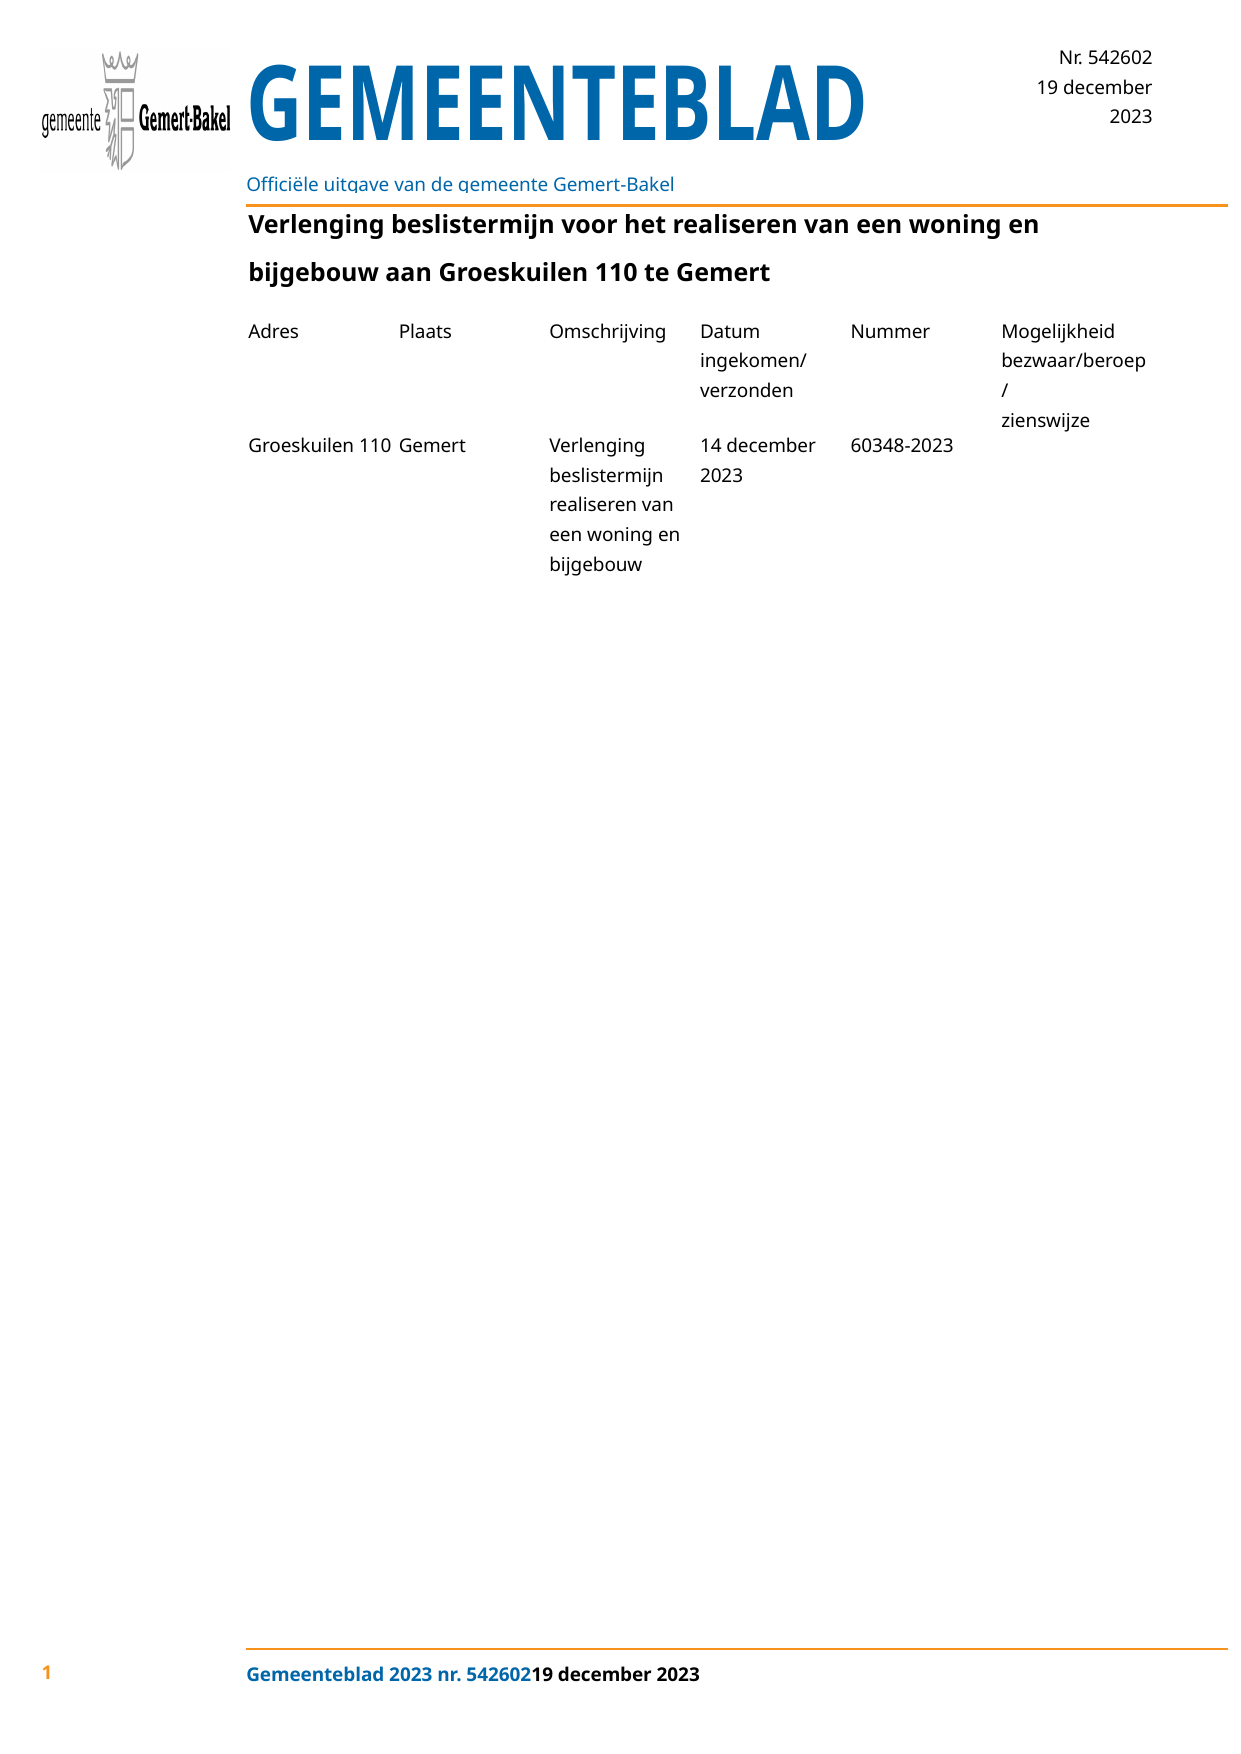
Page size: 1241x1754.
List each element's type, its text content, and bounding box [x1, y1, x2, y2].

table_cell 14 december 2023 [700, 433, 850, 577]
table_header Nummer [850, 318, 1001, 432]
table_header Datum ingekomen/ verzonden [700, 318, 850, 432]
table_header Adres [248, 318, 398, 432]
table_cell Groeskuilen 110 [248, 433, 398, 577]
table_cell 60348-2023 [850, 433, 1001, 577]
picture [41, 47, 231, 172]
table_cell Verlenging beslistermijn realiseren van een woning en bijgebouw [549, 433, 700, 577]
text Verlenging beslistermijn voor het realiseren van een woning en bijgebouw aan Groeskuilen 110 te Gemert [248, 207, 1152, 288]
table_header Omschrijving [549, 318, 700, 432]
table_header Mogelijkheid bezwaar/beroep/ zienswijze [1001, 318, 1152, 432]
table_cell [1001, 433, 1152, 577]
table_cell Gemert [399, 433, 549, 577]
table_header Plaats [399, 318, 549, 432]
